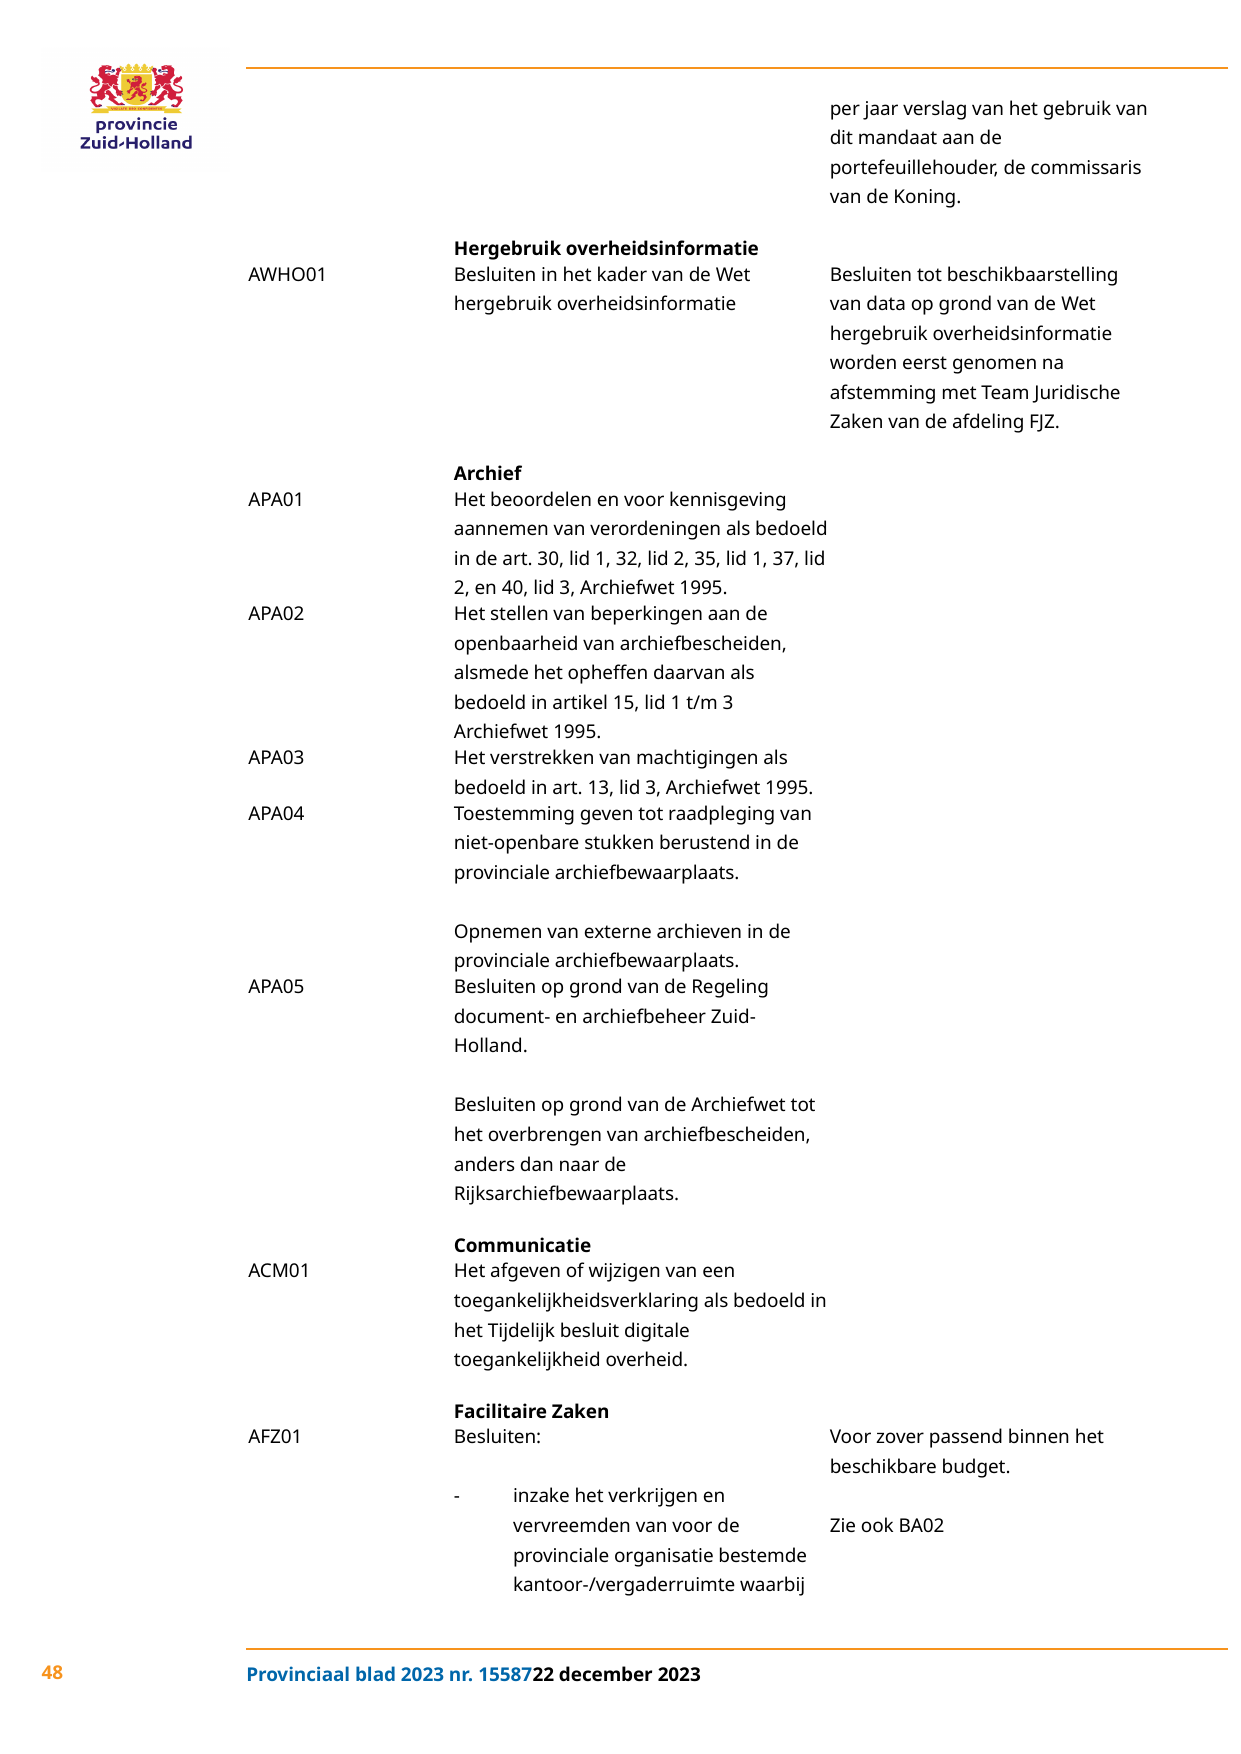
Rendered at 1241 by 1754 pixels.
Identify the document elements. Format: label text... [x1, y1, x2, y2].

table_cell AFZ01 [248, 1424, 454, 1597]
table_cell [248, 1398, 454, 1423]
table_cell [248, 1206, 454, 1232]
table_cell APA05 [248, 973, 454, 1206]
table_cell [454, 209, 829, 235]
table_cell [830, 1206, 1152, 1232]
table_cell [830, 460, 1152, 486]
table_cell Besluiten tot beschikbaarstelling van data op grond van de Wet hergebruik overheidsinformatie worden eerst genomen na afstemming met Team Juridische Zaken van de afdeling FJZ. [830, 261, 1152, 434]
table_cell [454, 1206, 829, 1232]
table_cell [248, 95, 454, 209]
table_cell APA01 [248, 486, 454, 600]
table_cell [830, 1258, 1152, 1372]
table_cell [830, 1372, 1152, 1398]
table_cell [248, 1232, 454, 1258]
table_cell [830, 800, 1152, 973]
table_cell Het beoordelen en voor kennisgeving aannemen van verordeningen als bedoeld in de art. 30, lid 1, 32, lid 2, 35, lid 1, 37, lid 2, en 40, lid 3, Archiefwet 1995. [454, 486, 829, 600]
table_cell Het verstrekken van machtigingen als bedoeld in art. 13, lid 3, Archiefwet 1995. [454, 744, 829, 800]
table_cell APA03 [248, 744, 454, 800]
table_cell Archief [454, 460, 829, 486]
table_cell Communicatie [454, 1232, 829, 1258]
table_cell per jaar verslag van het gebruik van dit mandaat aan de portefeuillehouder, de commissaris van de Koning. [830, 95, 1152, 209]
table_cell [454, 1372, 829, 1398]
table_cell [248, 460, 454, 486]
picture [41, 47, 231, 172]
table_cell [830, 1398, 1152, 1423]
table_cell [248, 209, 454, 235]
table_cell [454, 434, 829, 460]
table_cell [830, 209, 1152, 235]
table_cell [248, 434, 454, 460]
table_cell [830, 973, 1152, 1206]
table_cell [248, 235, 454, 261]
table_cell Het stellen van beperkingen aan de openbaarheid van archiefbescheiden, alsmede het opheffen daarvan als bedoeld in artikel 15, lid 1 t/m 3 Archiefwet 1995. [454, 600, 829, 744]
table_cell [830, 434, 1152, 460]
table_cell [830, 486, 1152, 600]
table_cell APA04 [248, 800, 454, 973]
table_cell [830, 235, 1152, 261]
table_cell Besluiten: inzake het verkrijgen en vervreemden van voor de provinciale organisatie bestemde kantoor-/vergaderruimte waarbij [454, 1424, 829, 1597]
table_cell AWHO01 [248, 261, 454, 434]
table_cell ACM01 [248, 1258, 454, 1372]
table_cell Facilitaire Zaken [454, 1398, 829, 1423]
table_cell [454, 95, 829, 209]
table_cell [248, 1372, 454, 1398]
table_cell [830, 744, 1152, 800]
table_cell Besluiten op grond van de Regeling document- en archiefbeheer Zuid-Holland. Besluiten op grond van de Archiefwet tot het overbrengen van archiefbescheiden, anders dan naar de Rijksarchiefbewaarplaats. [454, 973, 829, 1206]
table_cell Besluiten in het kader van de Wet hergebruik overheidsinformatie [454, 261, 829, 434]
table_cell Het afgeven of wijzigen van een toegankelijkheidsverklaring als bedoeld in het Tijdelijk besluit digitale toegankelijkheid overheid. [454, 1258, 829, 1372]
table_cell Voor zover passend binnen het beschikbare budget. Zie ook BA02 [830, 1424, 1152, 1597]
table_cell Toestemming geven tot raadpleging van niet-openbare stukken berustend in de provinciale archiefbewaarplaats. Opnemen van externe archieven in de provinciale archiefbewaarplaats. [454, 800, 829, 973]
table_cell [830, 600, 1152, 744]
table_cell APA02 [248, 600, 454, 744]
table_cell Hergebruik overheidsinformatie [454, 235, 829, 261]
table_cell [830, 1232, 1152, 1258]
